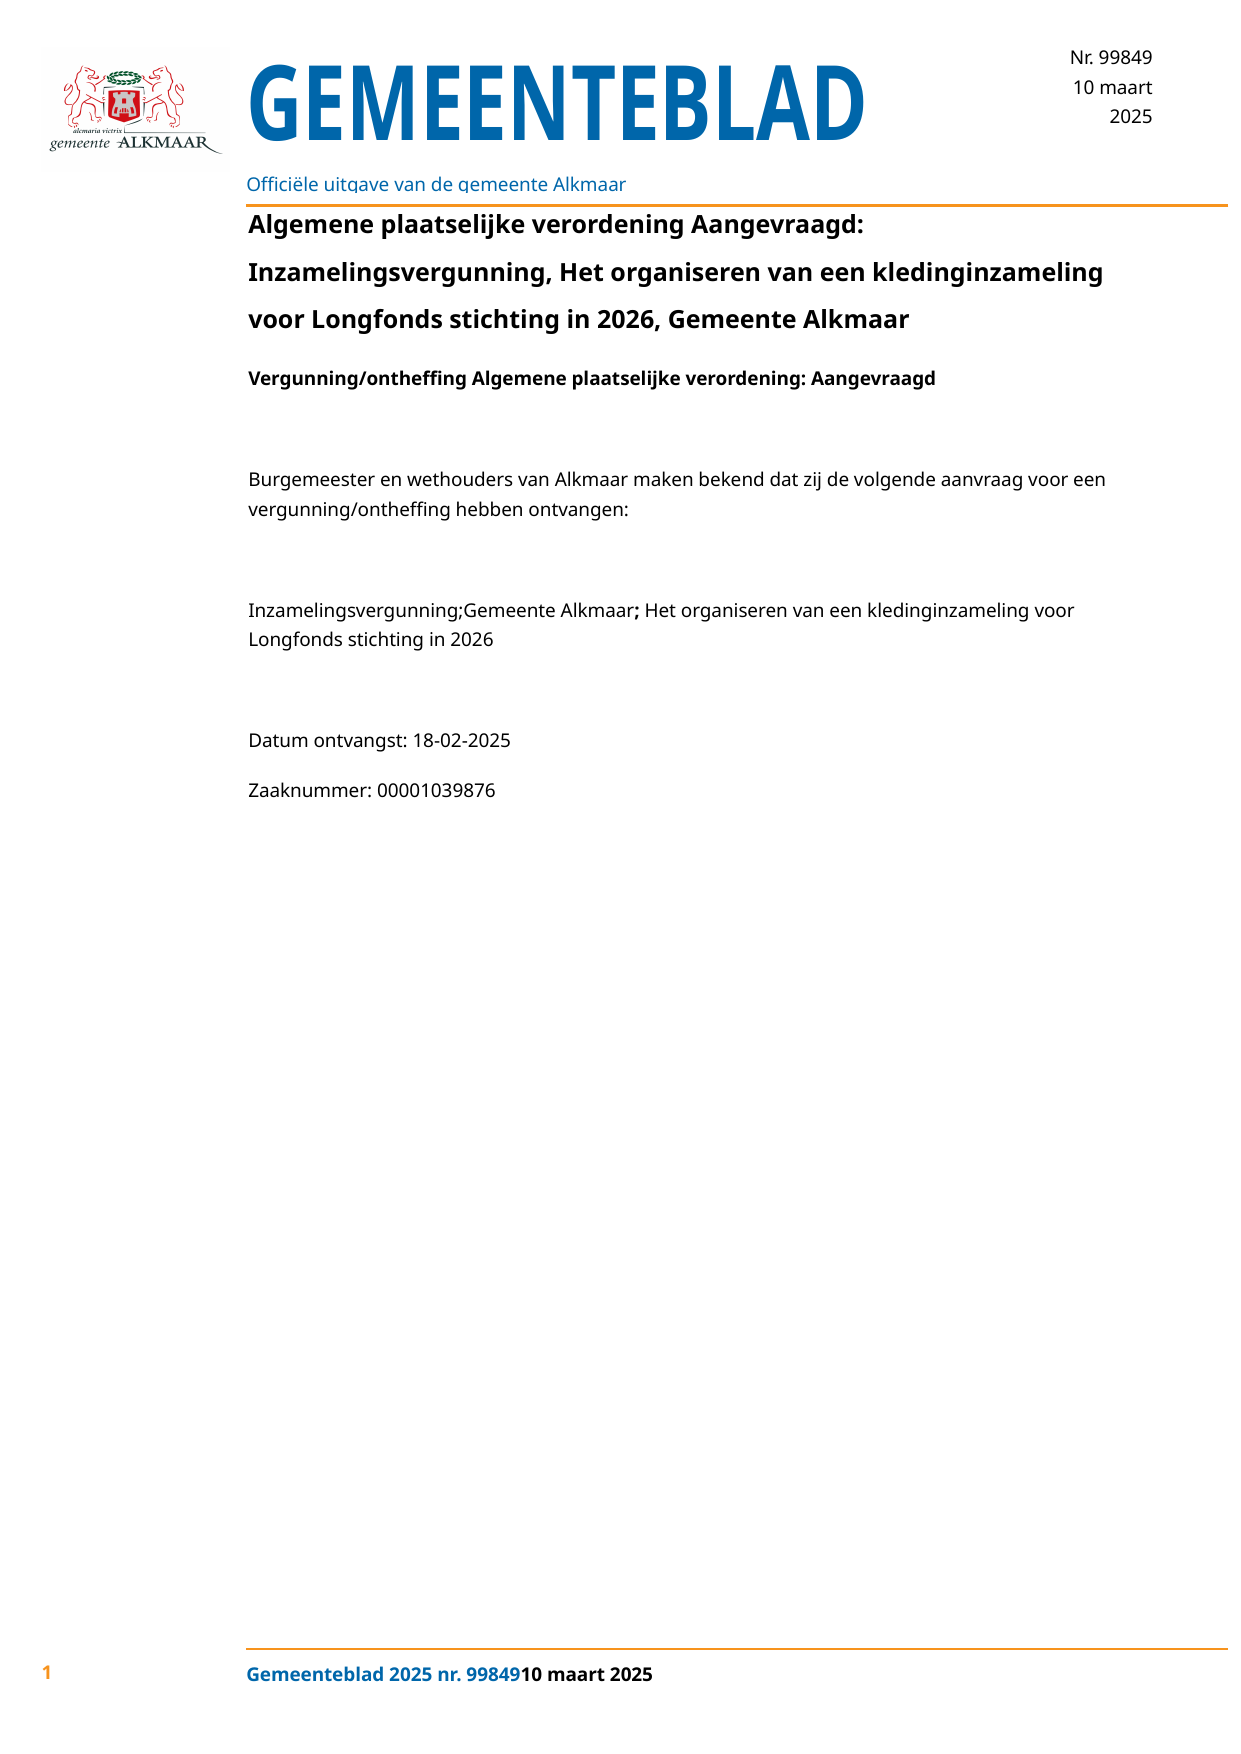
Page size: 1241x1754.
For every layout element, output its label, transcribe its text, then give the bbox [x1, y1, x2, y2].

picture [41, 47, 231, 172]
text Vergunning/ontheffing Algemene plaatselijke verordening: Aangevraagd [248, 366, 1152, 391]
text Datum ontvangst: 18-02-2025 [248, 727, 1152, 753]
text Inzamelingsvergunning;Gemeente Alkmaar; Het organiseren van een kledinginzameling voor Longfonds stichting in 2026 [248, 597, 1152, 652]
text Zaaknummer: 00001039876 [248, 778, 1152, 803]
text Algemene plaatselijke verordening Aangevraagd: Inzamelingsvergunning, Het organiseren van een kledinginzameling voor Longfonds stichting in 2026, Gemeente Alkmaar [248, 207, 1152, 336]
text Burgemeester en wethouders van Alkmaar maken bekend dat zij de volgende aanvraag voor een vergunning/ontheffing hebben ontvangen: [248, 466, 1152, 522]
